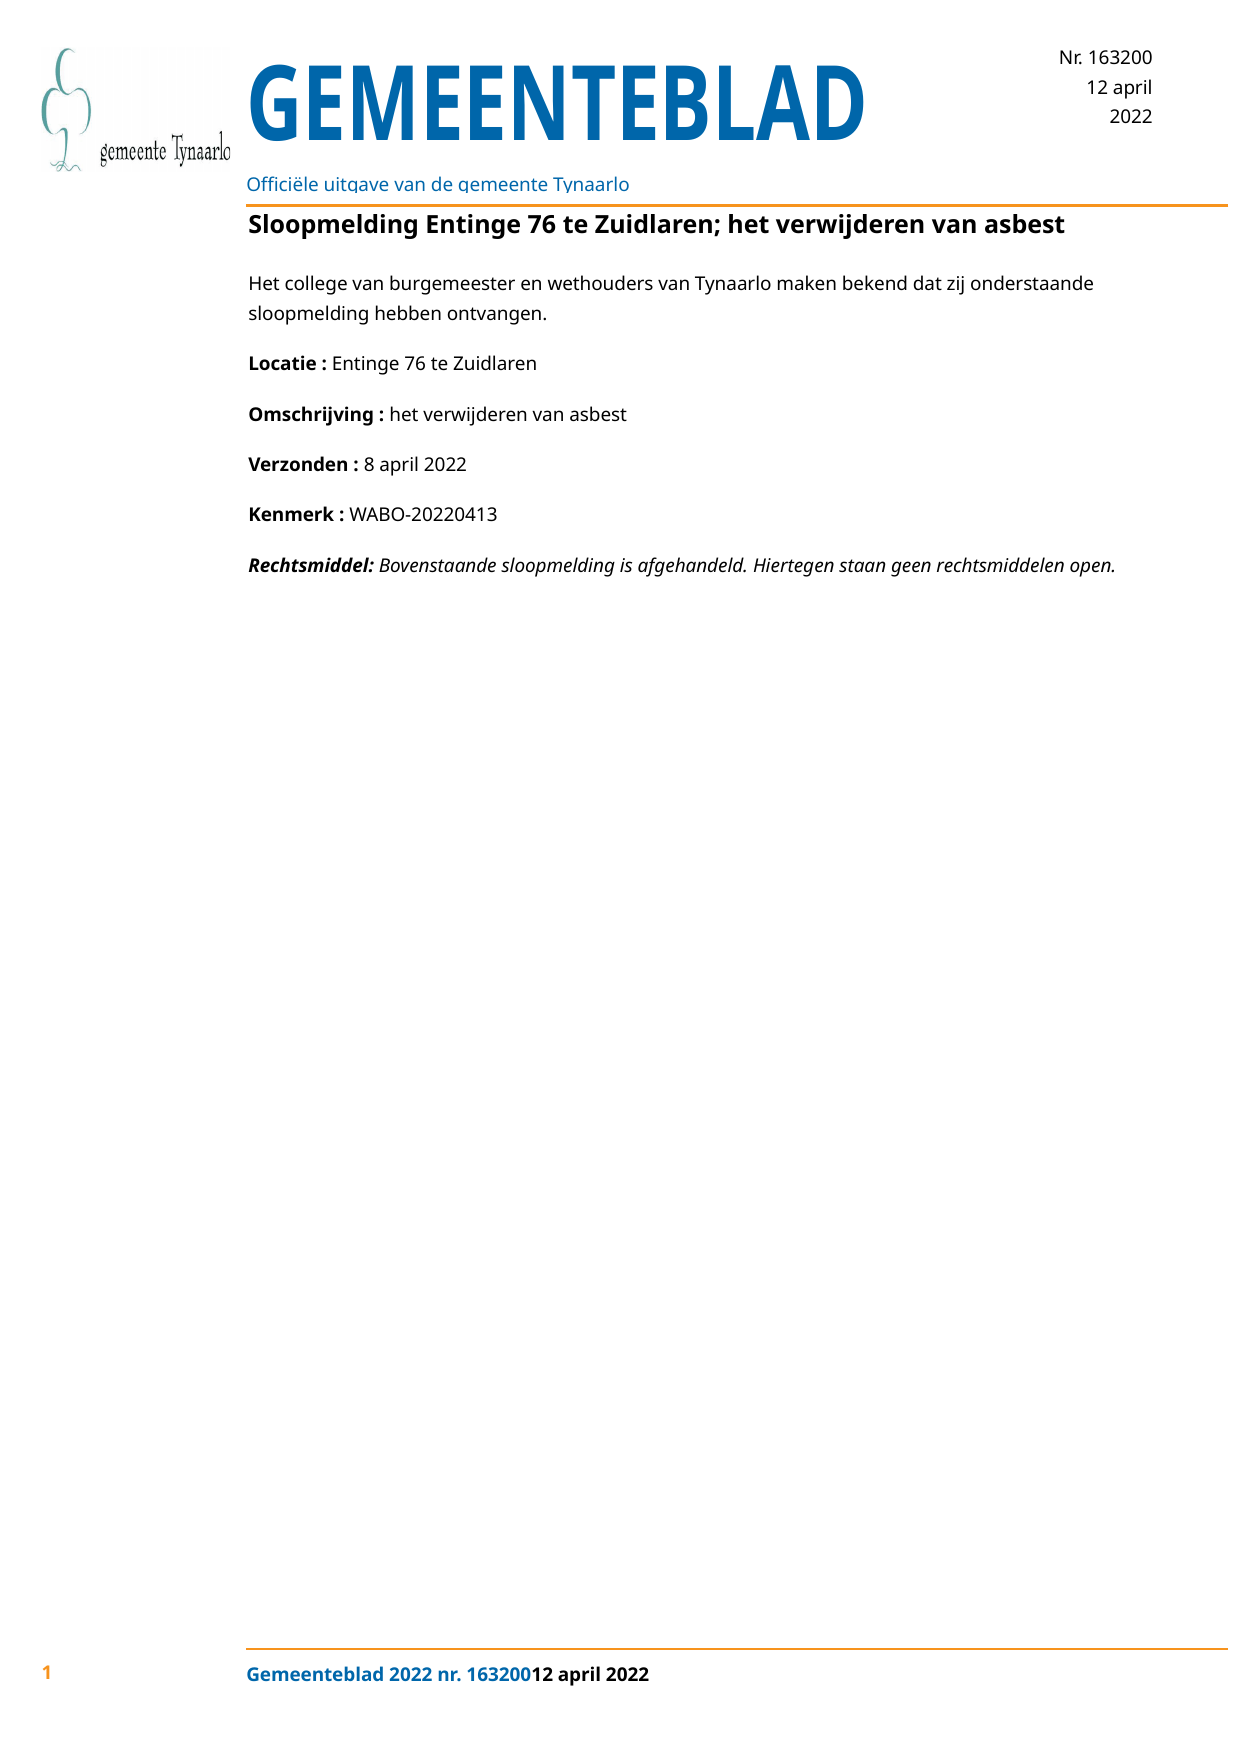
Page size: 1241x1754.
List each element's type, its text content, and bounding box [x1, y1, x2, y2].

text Kenmerk : WABO-20220413 [248, 502, 1152, 527]
picture [41, 47, 231, 172]
text Verzonden : 8 april 2022 [248, 451, 1152, 477]
text Rechtsmiddel: Bovenstaande sloopmelding is afgehandeld. Hiertegen staan geen rechtsmiddelen open. [248, 552, 1152, 578]
text Locatie : Entinge 76 te Zuidlaren [248, 350, 1152, 376]
text Omschrijving : het verwijderen van asbest [248, 401, 1152, 426]
text Sloopmelding Entinge 76 te Zuidlaren; het verwijderen van asbest [248, 207, 1152, 241]
text Het college van burgemeester en wethouders van Tynaarlo maken bekend dat zij onderstaande sloopmelding hebben ontvangen. [248, 270, 1152, 326]
